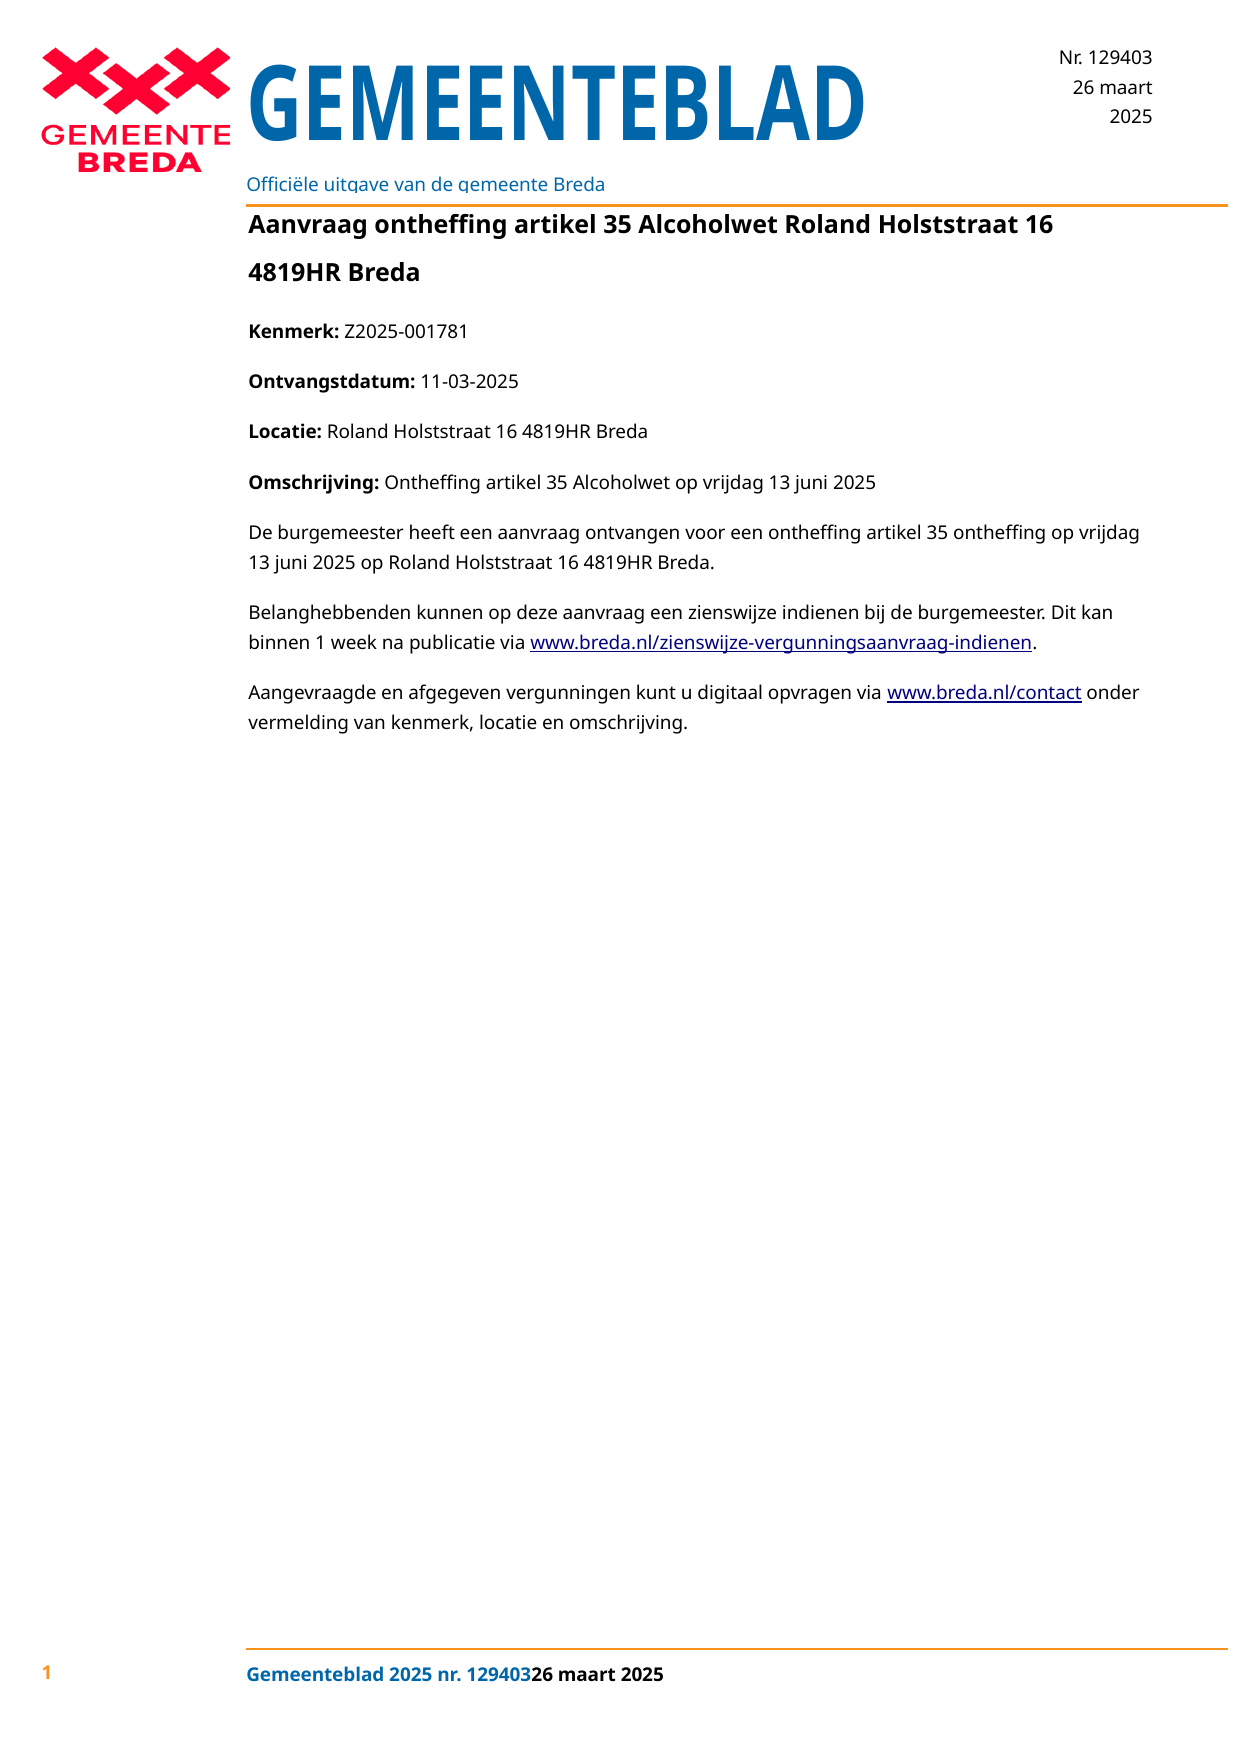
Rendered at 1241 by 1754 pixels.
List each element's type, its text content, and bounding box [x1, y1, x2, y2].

text Belanghebbenden kunnen op deze aanvraag een zienswijze indienen bij de burgemeester. Dit kan binnen 1 week na publicatie via www.breda.nl/zienswijze-vergunningsaanvraag-indienen. [248, 599, 1152, 655]
text Omschrijving: Ontheffing artikel 35 Alcoholwet op vrijdag 13 juni 2025 [248, 469, 1152, 495]
picture [41, 47, 231, 172]
text Ontvangstdatum: 11-03-2025 [248, 368, 1152, 394]
text Aangevraagde en afgegeven vergunningen kunt u digitaal opvragen via www.breda.nl/contact onder vermelding van kenmerk, locatie en omschrijving. [248, 679, 1152, 735]
text Locatie: Roland Holststraat 16 4819HR Breda [248, 419, 1152, 444]
text De burgemeester heeft een aanvraag ontvangen voor een ontheffing artikel 35 ontheffing op vrijdag 13 juni 2025 op Roland Holststraat 16 4819HR Breda. [248, 519, 1152, 575]
text Kenmerk: Z2025-001781 [248, 318, 1152, 344]
text Aanvraag ontheffing artikel 35 Alcoholwet Roland Holststraat 16 4819HR Breda [248, 207, 1152, 288]
